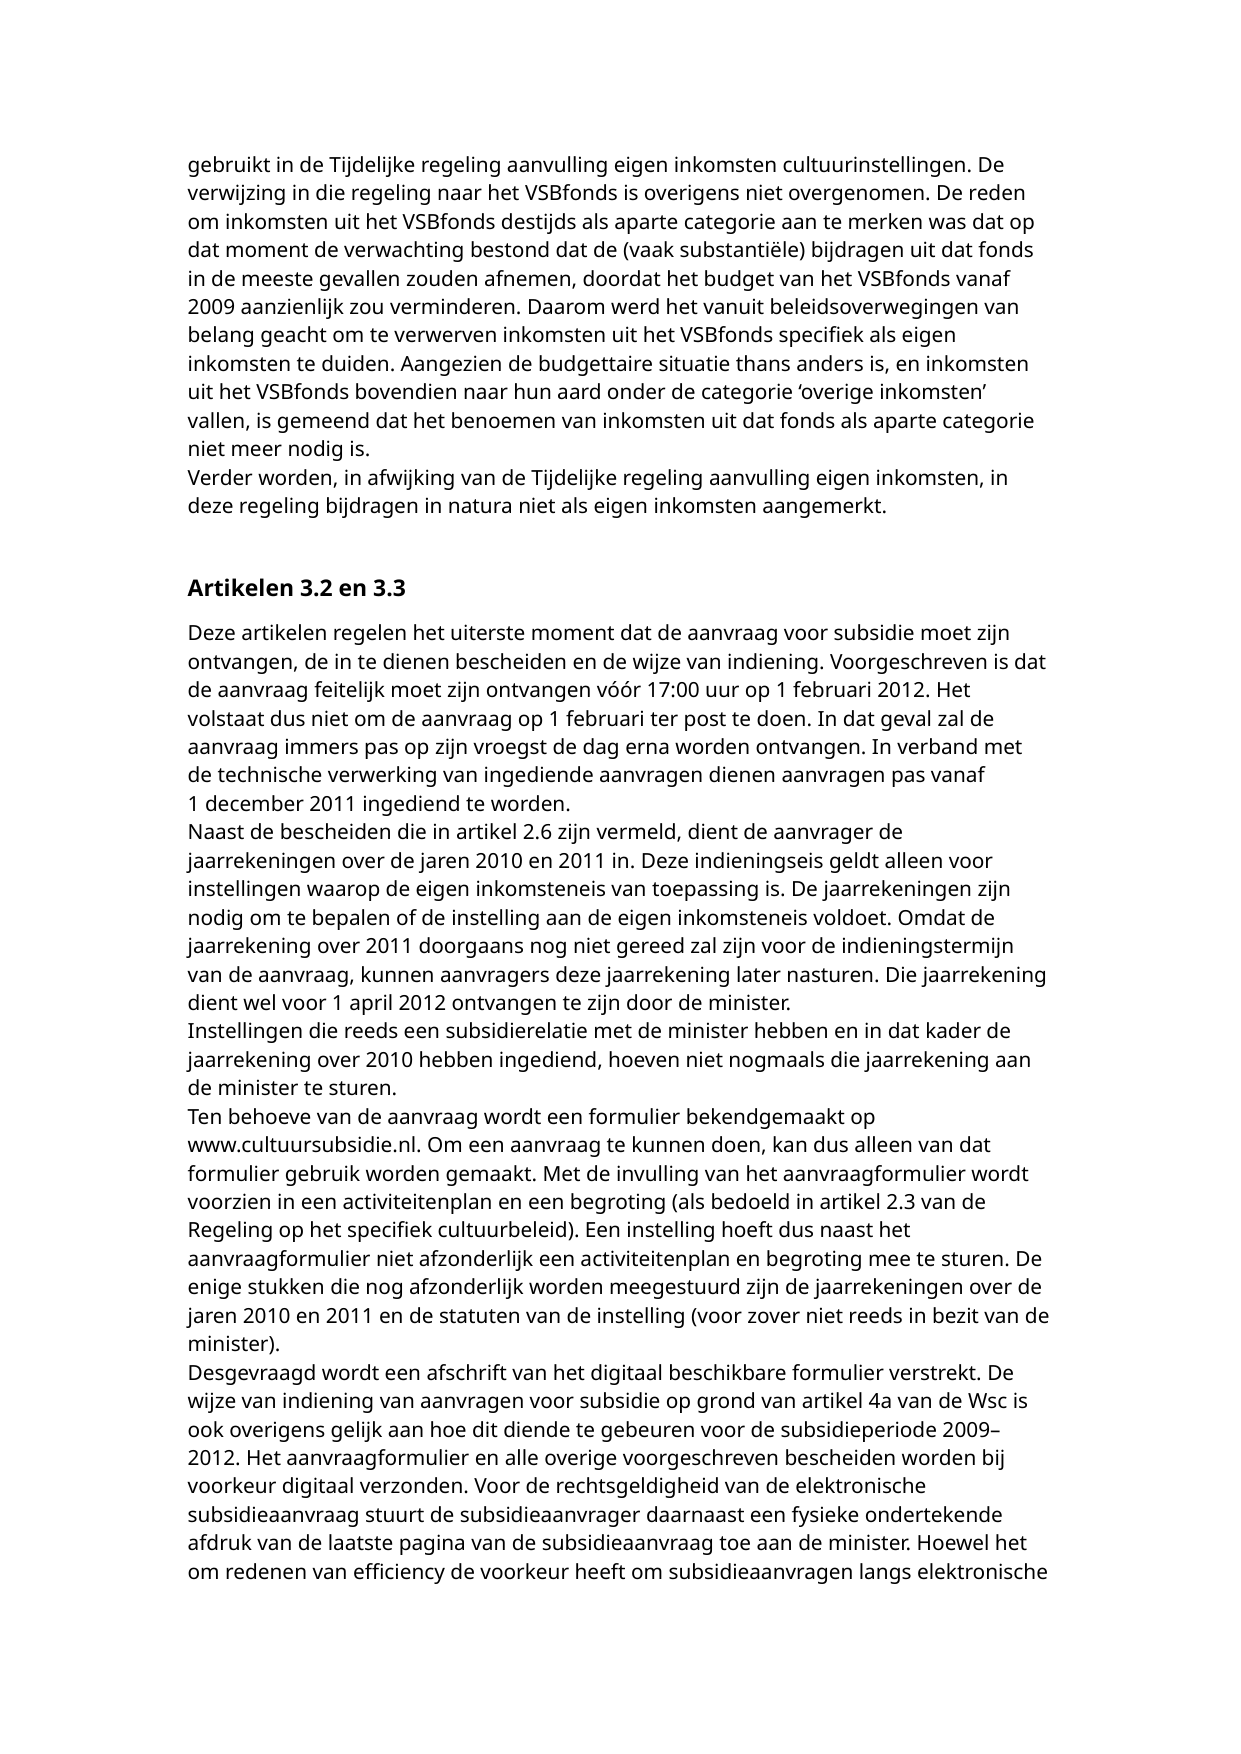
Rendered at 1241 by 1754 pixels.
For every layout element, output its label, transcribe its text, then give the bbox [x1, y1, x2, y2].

text Deze artikelen regelen het uiterste moment dat de aanvraag voor subsidie moet zijn ontvangen, de in te dienen bescheiden en de wijze van indiening. Voorgeschreven is dat de aanvraag feitelijk moet zijn ontvangen vóór 17:00 uur op 1 februari 2012. Het volstaat dus niet om de aanvraag op 1 februari ter post te doen. In dat geval zal de aanvraag immers pas op zijn vroegst de dag erna worden ontvangen. In verband met de technische verwerking van ingediende aanvragen dienen aanvragen pas vanaf 1 december 2011 ingediend te worden. [187, 618, 1053, 817]
text Instellingen die reeds een subsidierelatie met de minister hebben en in dat kader de jaarrekening over 2010 hebben ingediend, hoeven niet nogmaals die jaarrekening aan de minister te sturen. [187, 1017, 1053, 1102]
text Ten behoeve van de aanvraag wordt een formulier bekendgemaakt op www.cultuursubsidie.nl. Om een aanvraag te kunnen doen, kan dus alleen van dat formulier gebruik worden gemaakt. Met de invulling van het aanvraagformulier wordt voorzien in een activiteitenplan en een begroting (als bedoeld in artikel 2.3 van de Regeling op het specifiek cultuurbeleid). Een instelling hoeft dus naast het aanvraagformulier niet afzonderlijk een activiteitenplan en begroting mee te sturen. De enige stukken die nog afzonderlijk worden meegestuurd zijn de jaarrekeningen over de jaren 2010 en 2011 en de statuten van de instelling (voor zover niet reeds in bezit van de minister). [187, 1102, 1053, 1358]
text Desgevraagd wordt een afschrift van het digitaal beschikbare formulier verstrekt. De wijze van indiening van aanvragen voor subsidie op grond van artikel 4a van de Wsc is ook overigens gelijk aan hoe dit diende te gebeuren voor de subsidieperiode 2009–2012. Het aanvraagformulier en alle overige voorgeschreven bescheiden worden bij voorkeur digitaal verzonden. Voor de rechtsgeldigheid van de elektronische subsidieaanvraag stuurt de subsidieaanvrager daarnaast een fysieke ondertekende afdruk van de laatste pagina van de subsidieaanvraag toe aan de minister. Hoewel het om redenen van efficiency de voorkeur heeft om subsidieaanvragen langs elektronische [187, 1358, 1053, 1585]
text Verder worden, in afwijking van de Tijdelijke regeling aanvulling eigen inkomsten, in deze regeling bijdragen in natura niet als eigen inkomsten aangemerkt. [187, 463, 1053, 520]
text Naast de bescheiden die in artikel 2.6 zijn vermeld, dient de aanvrager de jaarrekeningen over de jaren 2010 en 2011 in. Deze indieningseis geldt alleen voor instellingen waarop de eigen inkomsteneis van toepassing is. De jaarrekeningen zijn nodig om te bepalen of de instelling aan de eigen inkomsteneis voldoet. Omdat de jaarrekening over 2011 doorgaans nog niet gereed zal zijn voor de indieningstermijn van de aanvraag, kunnen aanvragers deze jaarrekening later nasturen. Die jaarrekening dient wel voor 1 april 2012 ontvangen te zijn door de minister. [187, 817, 1053, 1017]
text gebruikt in de Tijdelijke regeling aanvulling eigen inkomsten cultuurinstellingen. De verwijzing in die regeling naar het VSBfonds is overigens niet overgenomen. De reden om inkomsten uit het VSBfonds destijds als aparte categorie aan te merken was dat op dat moment de verwachting bestond dat de (vaak substantiële) bijdragen uit dat fonds in de meeste gevallen zouden afnemen, doordat het budget van het VSBfonds vanaf 2009 aanzienlijk zou verminderen. Daarom werd het vanuit beleidsoverwegingen van belang geacht om te verwerven inkomsten uit het VSBfonds specifiek als eigen inkomsten te duiden. Aangezien de budgettaire situatie thans anders is, en inkomsten uit het VSBfonds bovendien naar hun aard onder de categorie ‘overige inkomsten’ vallen, is gemeend dat het benoemen van inkomsten uit dat fonds als aparte categorie niet meer nodig is. [187, 150, 1053, 463]
subtitle Artikelen 3.2 en 3.3 [187, 572, 1053, 603]
